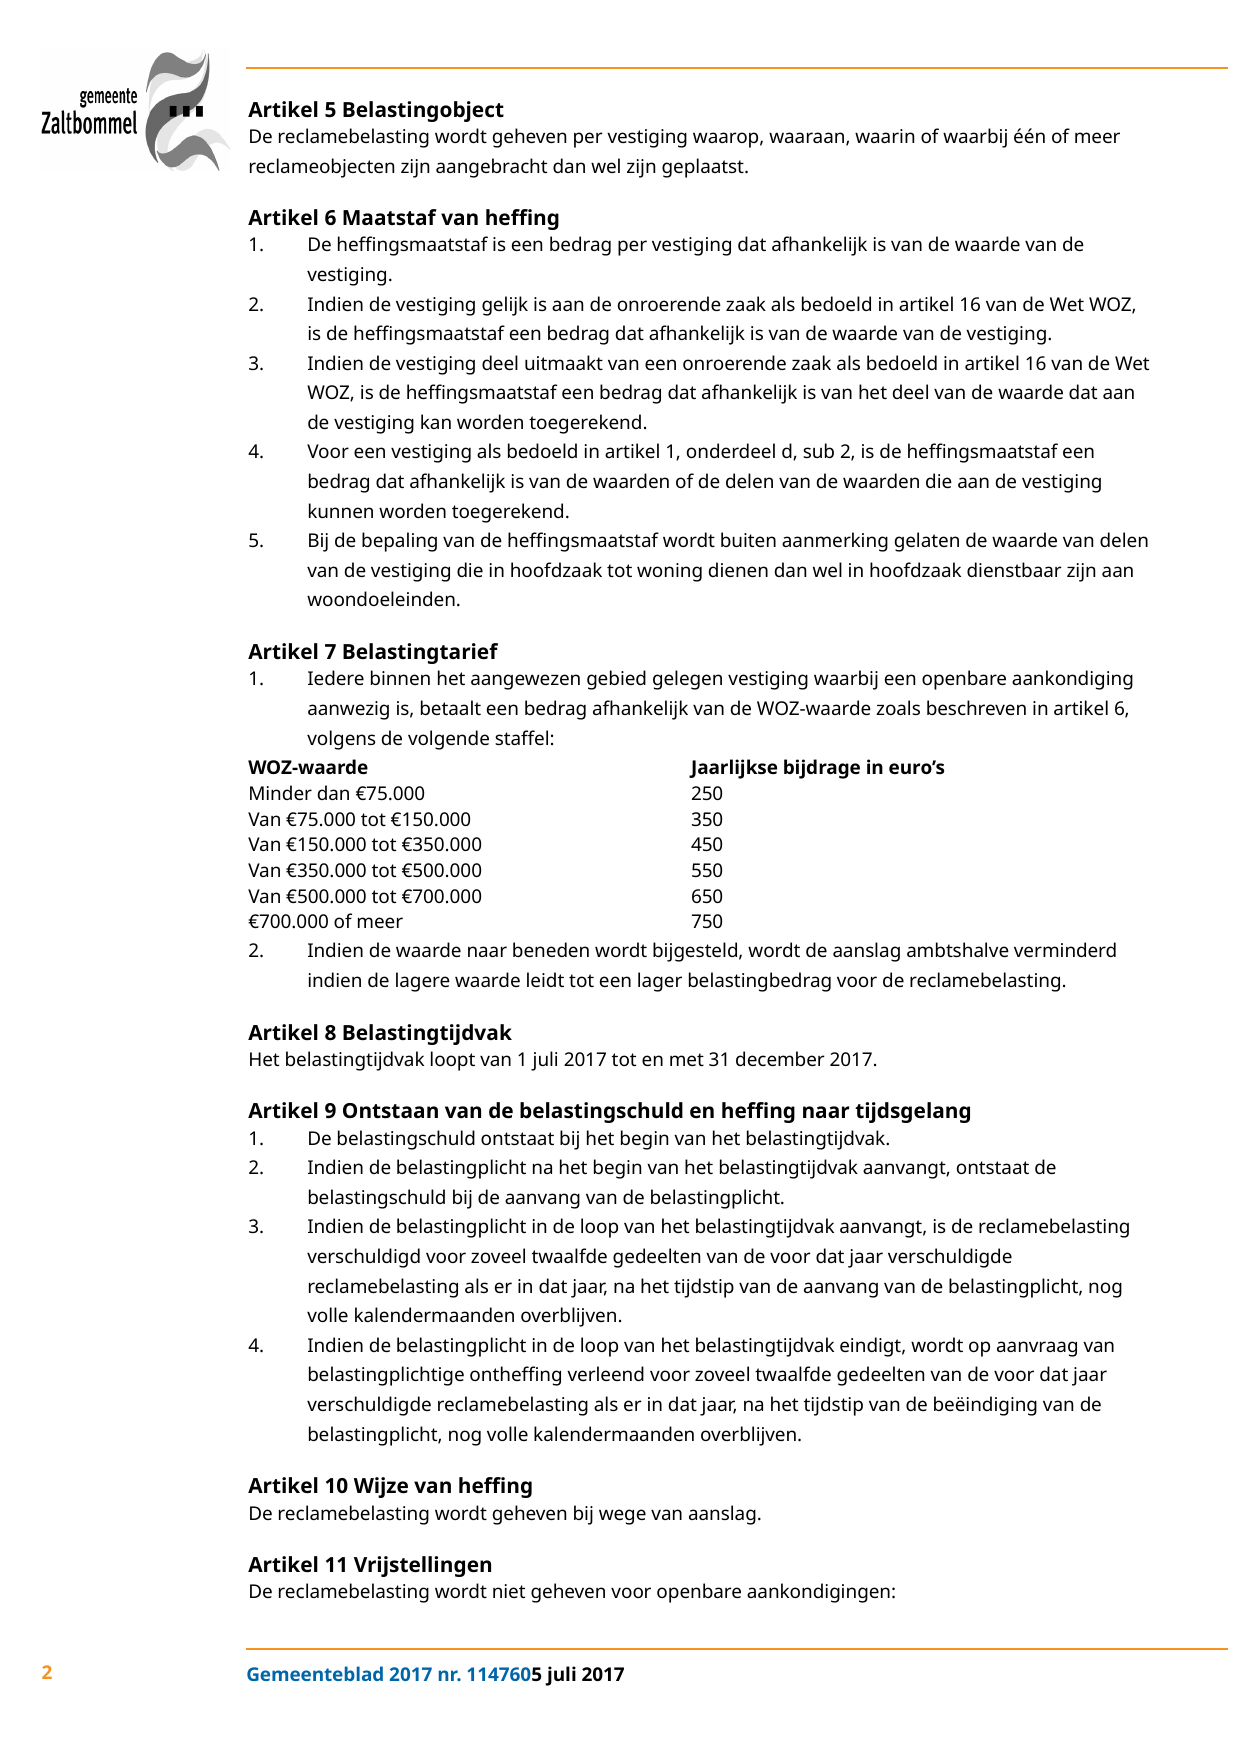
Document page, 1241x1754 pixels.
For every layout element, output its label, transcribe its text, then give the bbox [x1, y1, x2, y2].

table_cell 350 [691, 806, 1152, 832]
table_header Jaarlijkse bijdrage in euro’s [691, 754, 1152, 780]
table_cell Minder dan €75.000 [248, 780, 691, 806]
text Artikel 8 Belastingtijdvak [248, 1018, 1152, 1046]
list De heffingsmaatstaf is een bedrag per vestiging dat afhankelijk is van de waarde van de vestiging. [248, 232, 1152, 287]
text Artikel 10 Wijze van heffing [248, 1471, 1152, 1500]
table_cell 250 [691, 780, 1152, 806]
text De reclamebelasting wordt niet geheven voor openbare aankondigingen: [248, 1578, 1152, 1604]
list Voor een vestiging als bedoeld in artikel 1, onderdeel d, sub 2, is de heffingsmaatstaf een bedrag dat afhankelijk is van de waarden of de delen van de waarden die aan de vestiging kunnen worden toegerekend. [248, 439, 1152, 524]
table_cell 550 [691, 857, 1152, 883]
text De reclamebelasting wordt geheven per vestiging waarop, waaraan, waarin of waarbij één of meer reclameobjecten zijn aangebracht dan wel zijn geplaatst. [248, 123, 1152, 178]
table_cell 450 [691, 832, 1152, 857]
text Artikel 9 Ontstaan van de belastingschuld en heffing naar tijdsgelang [248, 1097, 1152, 1125]
table_cell Van €75.000 tot €150.000 [248, 806, 691, 832]
text Artikel 6 Maatstaf van heffing [248, 203, 1152, 232]
text Artikel 11 Vrijstellingen [248, 1550, 1152, 1578]
text De reclamebelasting wordt geheven bij wege van aanslag. [248, 1500, 1152, 1525]
table_cell 650 [691, 883, 1152, 909]
table_cell 750 [691, 909, 1152, 934]
list Indien de belastingplicht in de loop van het belastingtijdvak eindigt, wordt op aanvraag van belastingplichtige ontheffing verleend voor zoveel twaalfde gedeelten van de voor dat jaar verschuldigde reclamebelasting als er in dat jaar, na het tijdstip van de beëindiging van de belastingplicht, nog volle kalendermaanden overblijven. [248, 1332, 1152, 1447]
text Artikel 5 Belastingobject [248, 95, 1152, 123]
table_header WOZ-waarde [248, 754, 691, 780]
list Indien de belastingplicht na het begin van het belastingtijdvak aanvangt, ontstaat de belastingschuld bij de aanvang van de belastingplicht. [248, 1154, 1152, 1210]
table_cell Van €150.000 tot €350.000 [248, 832, 691, 857]
picture [41, 47, 231, 172]
text Artikel 7 Belastingtarief [248, 637, 1152, 666]
list Iedere binnen het aangewezen gebied gelegen vestiging waarbij een openbare aankondiging aanwezig is, betaalt een bedrag afhankelijk van de WOZ-waarde zoals beschreven in artikel 6, volgens de volgende staffel: [248, 666, 1152, 750]
list Indien de vestiging gelijk is aan de onroerende zaak als bedoeld in artikel 16 van de Wet WOZ, is de heffingsmaatstaf een bedrag dat afhankelijk is van de waarde van de vestiging. [248, 291, 1152, 346]
list Indien de belastingplicht in de loop van het belastingtijdvak aanvangt, is de reclamebelasting verschuldigd voor zoveel twaalfde gedeelten van de voor dat jaar verschuldigde reclamebelasting als er in dat jaar, na het tijdstip van de aanvang van de belastingplicht, nog volle kalendermaanden overblijven. [248, 1214, 1152, 1328]
table_cell Van €350.000 tot €500.000 [248, 857, 691, 883]
table_cell €700.000 of meer [248, 909, 691, 934]
list Indien de waarde naar beneden wordt bijgesteld, wordt de aanslag ambtshalve verminderd indien de lagere waarde leidt tot een lager belastingbedrag voor de reclamebelasting. [248, 938, 1152, 993]
list Bij de bepaling van de heffingsmaatstaf wordt buiten aanmerking gelaten de waarde van delen van de vestiging die in hoofdzaak tot woning dienen dan wel in hoofdzaak dienstbaar zijn aan woondoeleinden. [248, 527, 1152, 612]
list De belastingschuld ontstaat bij het begin van het belastingtijdvak. [248, 1125, 1152, 1151]
text Het belastingtijdvak loopt van 1 juli 2017 tot en met 31 december 2017. [248, 1046, 1152, 1072]
list Indien de vestiging deel uitmaakt van een onroerende zaak als bedoeld in artikel 16 van de Wet WOZ, is de heffingsmaatstaf een bedrag dat afhankelijk is van het deel van de waarde dat aan de vestiging kan worden toegerekend. [248, 350, 1152, 435]
table_cell Van €500.000 tot €700.000 [248, 883, 691, 909]
